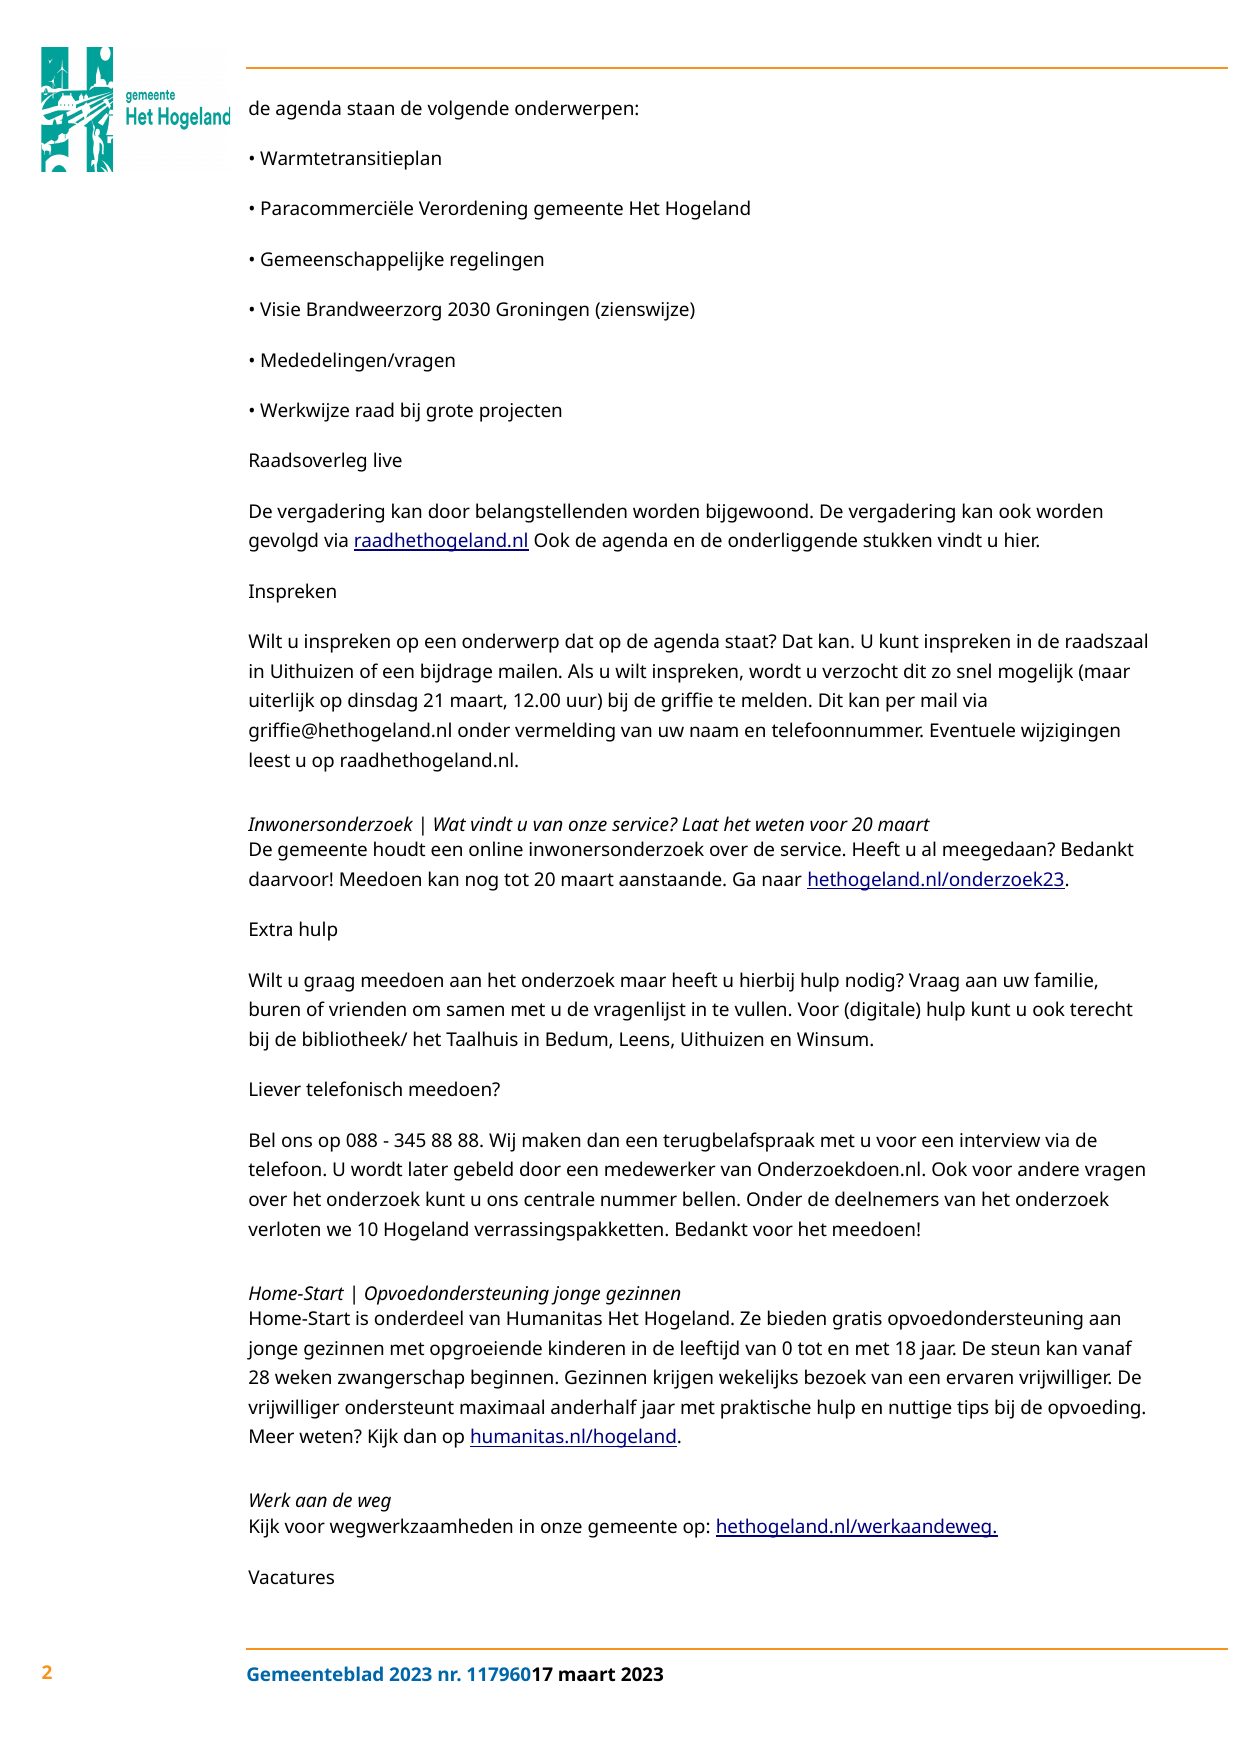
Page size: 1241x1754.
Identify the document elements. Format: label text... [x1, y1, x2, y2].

text • Warmtetransitieplan [248, 145, 1152, 171]
text Vacatures [248, 1564, 1152, 1589]
text • Paracommerciële Verordening gemeente Het Hogeland [248, 196, 1152, 221]
text Extra hulp [248, 917, 1152, 942]
text • Gemeenschappelijke regelingen [248, 246, 1152, 272]
text Wilt u inspreken op een onderwerp dat op de agenda staat? Dat kan. U kunt inspreken in de raadszaal in Uithuizen of een bijdrage mailen. Als u wilt inspreken, wordt u verzocht dit zo snel mogelijk (maar uiterlijk op dinsdag 21 maart, 12.00 uur) bij de griffie te melden. Dit kan per mail via griffie@hethogeland.nl onder vermelding van uw naam en telefoonnummer. Eventuele wijzigingen leest u op raadhethogeland.nl. [248, 628, 1152, 773]
text Werk aan de weg [248, 1488, 1152, 1513]
text • Mededelingen/vragen [248, 347, 1152, 373]
text Raadsoverleg live [248, 448, 1152, 473]
text De gemeente houdt een online inwonersonderzoek over de service. Heeft u al meegedaan? Bedankt daarvoor! Meedoen kan nog tot 20 maart aanstaande. Ga naar hethogeland.nl/onderzoek23. [248, 837, 1152, 892]
text de agenda staan de volgende onderwerpen: [248, 95, 1152, 121]
text De vergadering kan door belangstellenden worden bijgewoond. De vergadering kan ook worden gevolgd via raadhethogeland.nl Ook de agenda en de onderliggende stukken vindt u hier. [248, 498, 1152, 553]
text Liever telefonisch meedoen? [248, 1077, 1152, 1102]
picture [41, 47, 231, 172]
text Home-Start is onderdeel van Humanitas Het Hogeland. Ze bieden gratis opvoedondersteuning aan jonge gezinnen met opgroeiende kinderen in de leeftijd van 0 tot en met 18 jaar. De steun kan vanaf 28 weken zwangerschap beginnen. Gezinnen krijgen wekelijks bezoek van een ervaren vrijwilliger. De vrijwilliger ondersteunt maximaal anderhalf jaar met praktische hulp en nuttige tips bij de opvoeding. Meer weten? Kijk dan op humanitas.nl/hogeland. [248, 1305, 1152, 1449]
text Wilt u graag meedoen aan het onderzoek maar heeft u hierbij hulp nodig? Vraag aan uw familie, buren of vrienden om samen met u de vragenlijst in te vullen. Voor (digitale) hulp kunt u ook terecht bij de bibliotheek/ het Taalhuis in Bedum, Leens, Uithuizen en Winsum. [248, 967, 1152, 1052]
text Bel ons op 088 - 345 88 88. Wij maken dan een terugbelafspraak met u voor een interview via de telefoon. U wordt later gebeld door een medewerker van Onderzoekdoen.nl. Ook voor andere vragen over het onderzoek kunt u ons centrale nummer bellen. Onder de deelnemers van het onderzoek verloten we 10 Hogeland verrassingspakketten. Bedankt voor het meedoen! [248, 1127, 1152, 1241]
text • Visie Brandweerzorg 2030 Groningen (zienswijze) [248, 296, 1152, 322]
text Kijk voor wegwerkzaamheden in onze gemeente op: hethogeland.nl/werkaandeweg. [248, 1513, 1152, 1539]
text Inwonersonderzoek | Wat vindt u van onze service? Laat het weten voor 20 maart [248, 811, 1152, 837]
text Inspreken [248, 578, 1152, 604]
text Home-Start | Opvoedondersteuning jonge gezinnen [248, 1280, 1152, 1305]
text • Werkwijze raad bij grote projecten [248, 397, 1152, 423]
